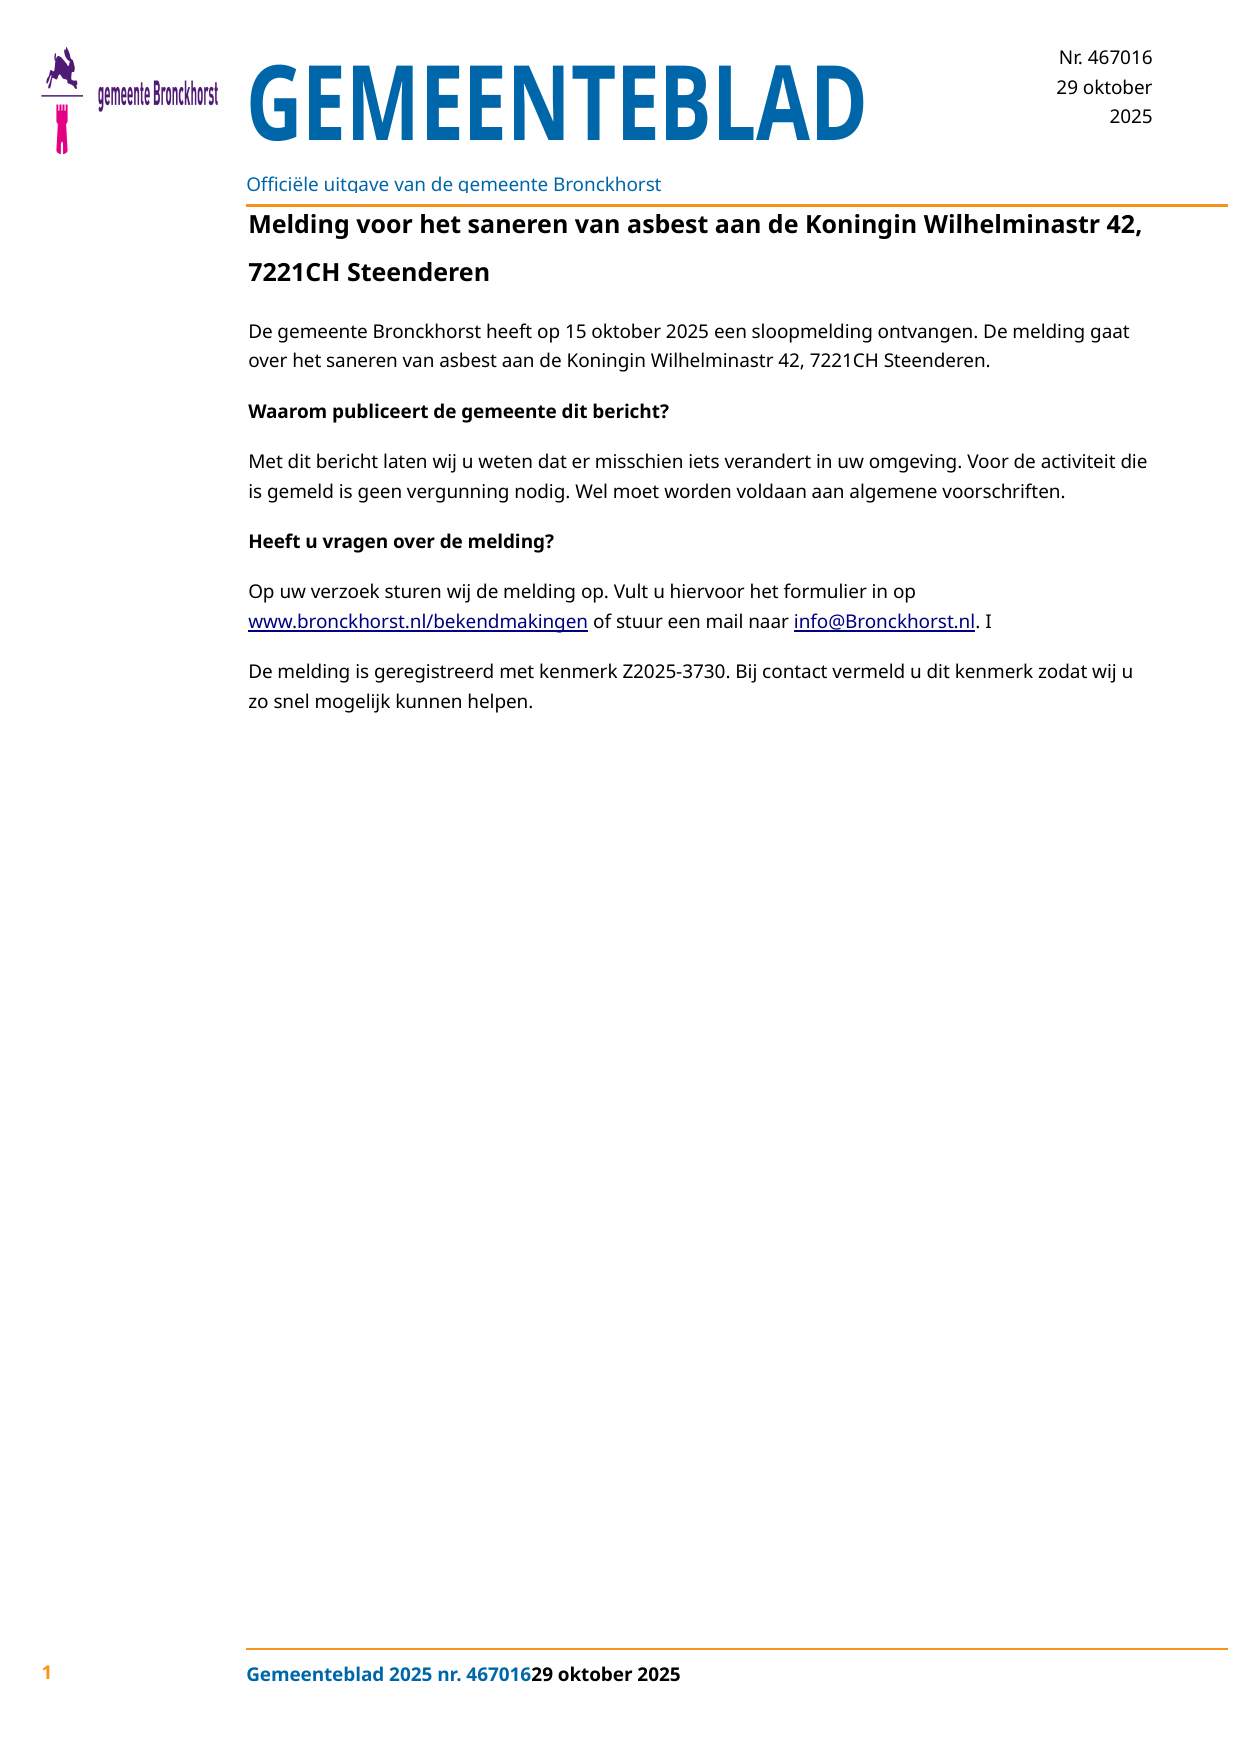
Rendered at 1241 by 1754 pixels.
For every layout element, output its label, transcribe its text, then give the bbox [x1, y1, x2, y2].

text De gemeente Bronckhorst heeft op 15 oktober 2025 een sloopmelding ontvangen. De melding gaat over het saneren van asbest aan de Koningin Wilhelminastr 42, 7221CH Steenderen. [248, 318, 1152, 373]
text Waarom publiceert de gemeente dit bericht? [248, 398, 1152, 424]
text Melding voor het saneren van asbest aan de Koningin Wilhelminastr 42, 7221CH Steenderen [248, 207, 1152, 288]
text Op uw verzoek sturen wij de melding op. Vult u hiervoor het formulier in op www.bronckhorst.nl/bekendmakingen of stuur een mail naar info@Bronckhorst.nl. I [248, 579, 1152, 634]
picture [41, 47, 231, 172]
text Heeft u vragen over de melding? [248, 528, 1152, 554]
text Met dit bericht laten wij u weten dat er misschien iets verandert in uw omgeving. Voor de activiteit die is gemeld is geen vergunning nodig. Wel moet worden voldaan aan algemene voorschriften. [248, 448, 1152, 504]
text De melding is geregistreerd met kenmerk Z2025-3730. Bij contact vermeld u dit kenmerk zodat wij u zo snel mogelijk kunnen helpen. [248, 659, 1152, 714]
